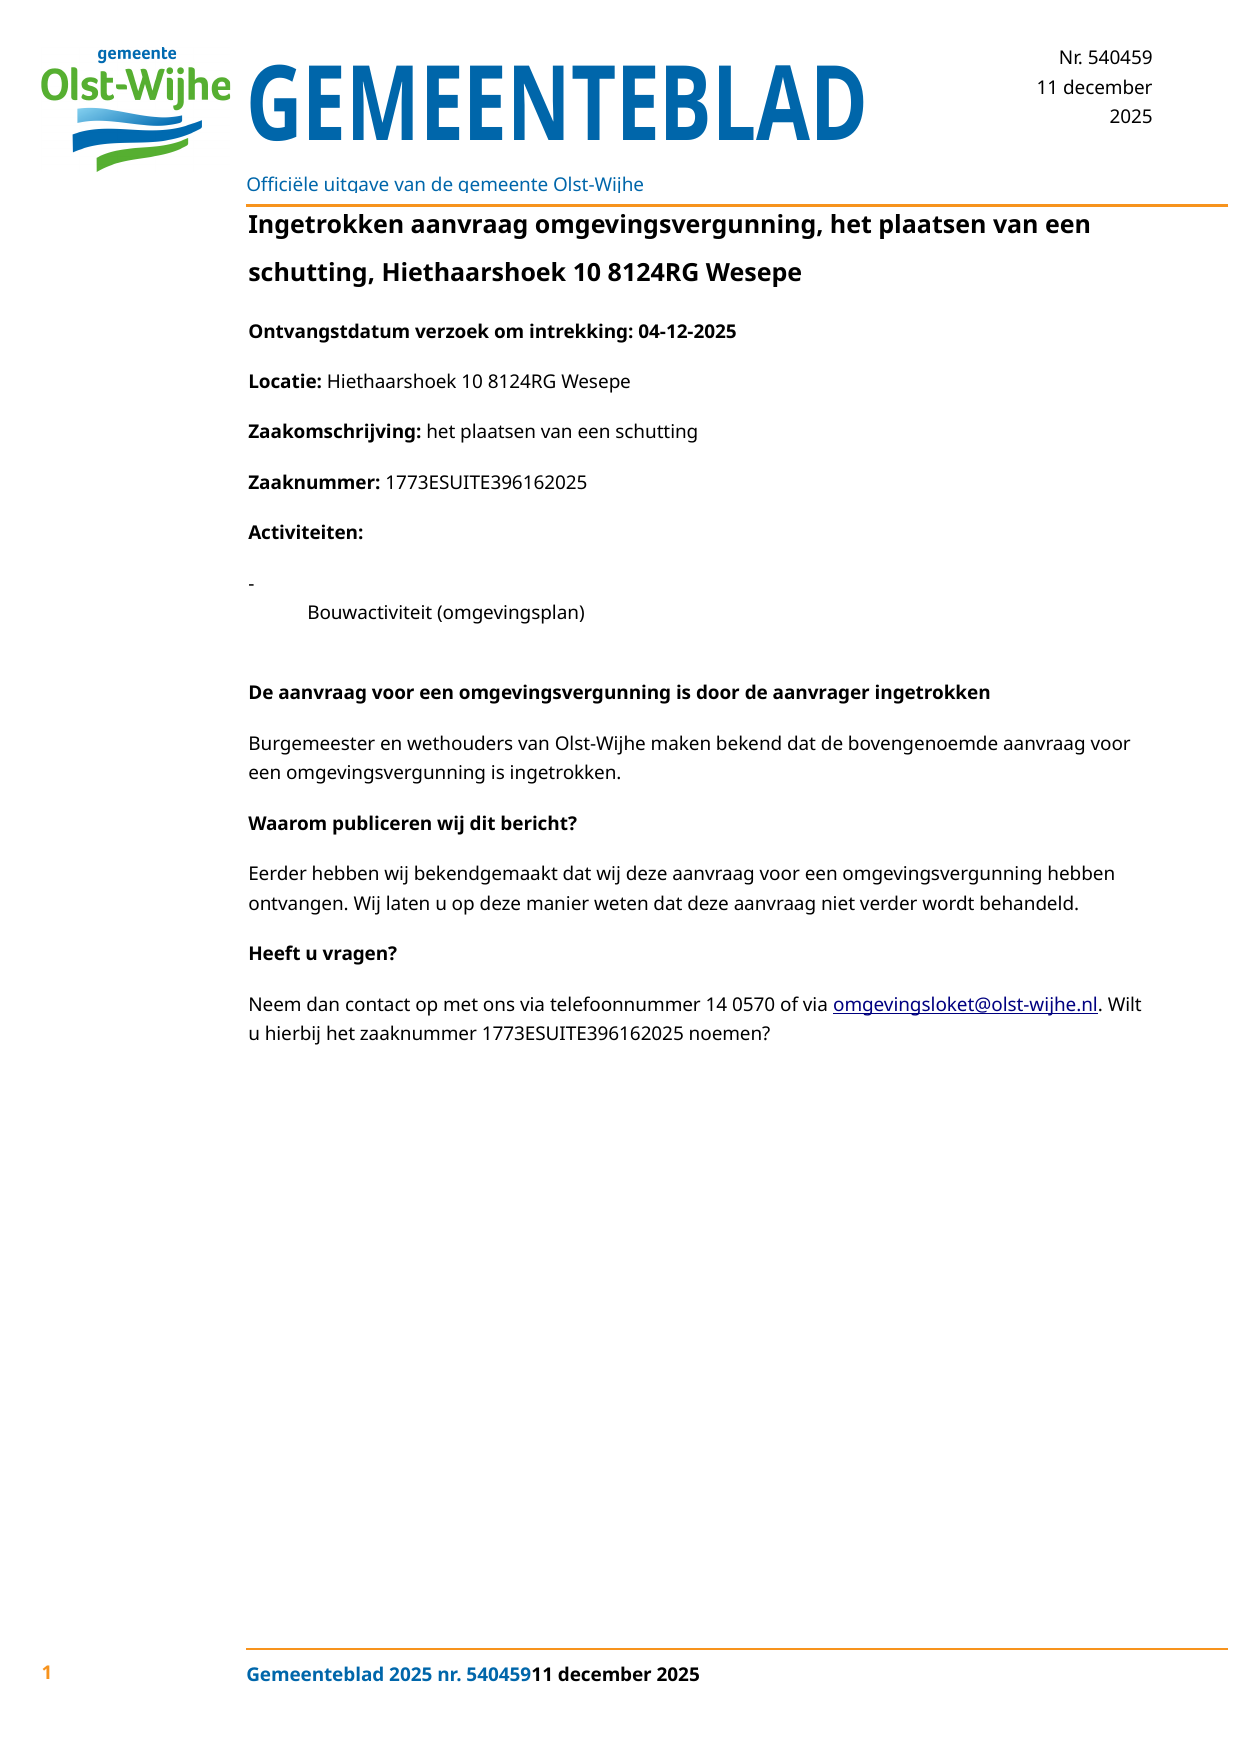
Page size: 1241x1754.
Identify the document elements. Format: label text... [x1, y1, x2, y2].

text Locatie: Hiethaarshoek 10 8124RG Wesepe [248, 368, 1152, 394]
picture [41, 47, 231, 172]
list Bouwactiviteit (omgevingsplan) [248, 599, 1152, 625]
text Heeft u vragen? [248, 940, 1152, 966]
text Waarom publiceren wij dit bericht? [248, 810, 1152, 836]
text Ontvangstdatum verzoek om intrekking: 04-12-2025 [248, 318, 1152, 344]
text Zaakomschrijving: het plaatsen van een schutting [248, 419, 1152, 444]
text Ingetrokken aanvraag omgevingsvergunning, het plaatsen van een schutting, Hiethaarshoek 10 8124RG Wesepe [248, 207, 1152, 288]
text Zaaknummer: 1773ESUITE396162025 [248, 469, 1152, 495]
text De aanvraag voor een omgevingsvergunning is door de aanvrager ingetrokken [248, 679, 1152, 705]
text Eerder hebben wij bekendgemaakt dat wij deze aanvraag voor een omgevingsvergunning hebben ontvangen. Wij laten u op deze manier weten dat deze aanvraag niet verder wordt behandeld. [248, 860, 1152, 916]
text Neem dan contact op met ons via telefoonnummer 14 0570 of via omgevingsloket@olst-wijhe.nl. Wilt u hierbij het zaaknummer 1773ESUITE396162025 noemen? [248, 991, 1152, 1046]
text Burgemeester en wethouders van Olst-Wijhe maken bekend dat de bovengenoemde aanvraag voor een omgevingsvergunning is ingetrokken. [248, 730, 1152, 785]
text Activiteiten: [248, 519, 1152, 545]
